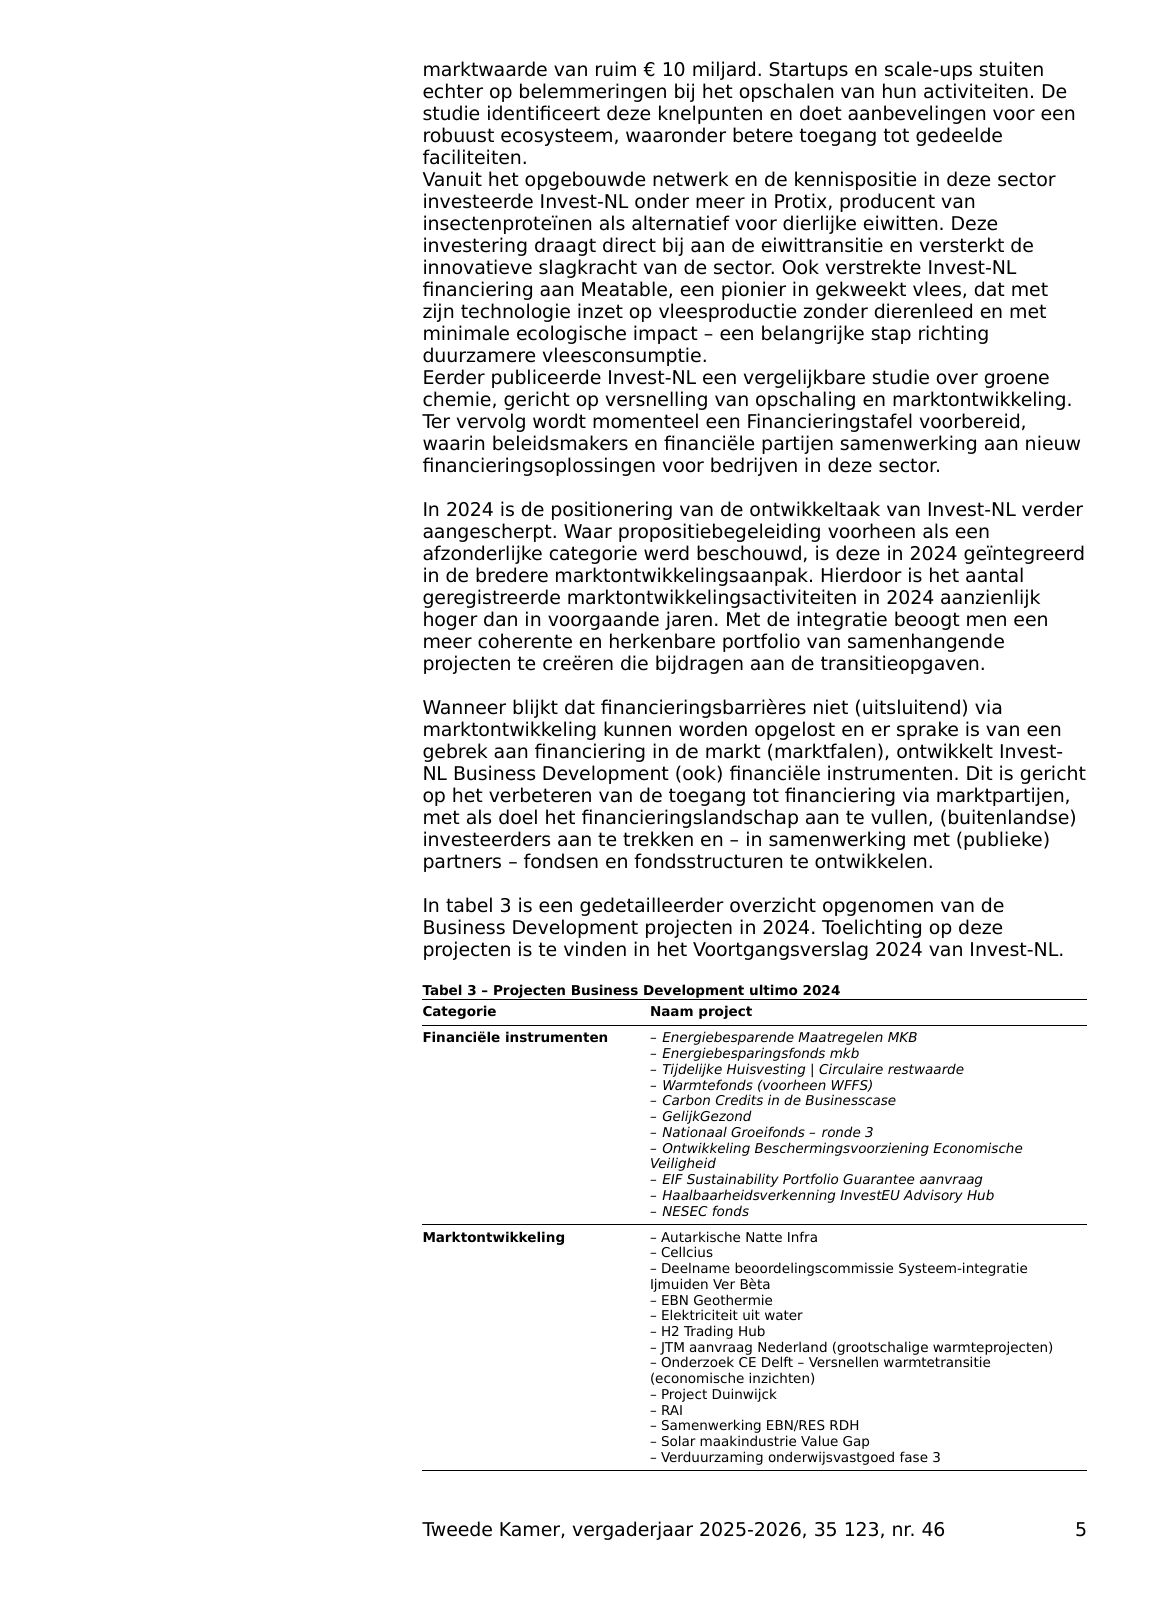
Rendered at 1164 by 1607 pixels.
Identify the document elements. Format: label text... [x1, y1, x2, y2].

text Wanneer blijkt dat financieringsbarrières niet (uitsluitend) via marktontwikkeling kunnen worden opgelost en er sprake is van een gebrek aan financiering in de markt (marktfalen), ontwikkelt Invest-NL Business Development (ook) financiële instrumenten. Dit is gericht op het verbeteren van de toegang tot financiering via marktpartijen, met als doel het financieringslandschap aan te vullen, (buitenlandse) investeerders aan te trekken en – in samenwerking met (publieke) partners – fondsen en fondsstructuren te ontwikkelen. [422, 697, 1087, 873]
table_cell Naam project [644, 1000, 1087, 1024]
text marktwaarde van ruim € 10 miljard. Startups en scale-ups stuiten echter op belemmeringen bij het opschalen van hun activiteiten. De studie identificeert deze knelpunten en doet aanbevelingen voor een robuust ecosysteem, waaronder betere toegang tot gedeelde faciliteiten. [422, 59, 1087, 169]
table_cell Marktontwikkeling [422, 1225, 644, 1470]
table_cell – Energiebesparende Maatregelen MKB – Energiebesparingsfonds mkb – Tijdelijke Huisvesting | Circulaire restwaarde – Warmtefonds (voorheen WFFS) – Carbon Credits in de Businesscase – GelijkGezond – Nationaal Groeifonds – ronde 3 – Ontwikkeling Beschermingsvoorziening Economische Veiligheid – EIF Sustainability Portfolio Guarantee aanvraag – Haalbaarheidsverkenning InvestEU Advisory Hub – NESEC fonds [644, 1026, 1087, 1224]
table_header Tabel 3 – Projecten Business Development ultimo 2024 [422, 983, 1087, 998]
text In 2024 is de positionering van de ontwikkeltaak van Invest-NL verder aangescherpt. Waar propositiebegeleiding voorheen als een afzonderlijke categorie werd beschouwd, is deze in 2024 geïntegreerd in de bredere marktontwikkelingsaanpak. Hierdoor is het aantal geregistreerde marktontwikkelingsactiviteiten in 2024 aanzienlijk hoger dan in voorgaande jaren. Met de integratie beoogt men een meer coherente en herkenbare portfolio van samenhangende projecten te creëren die bijdragen aan de transitieopgaven. [422, 499, 1087, 675]
table_cell – Autarkische Natte Infra – Cellcius – Deelname beoordelingscommissie Systeem-integratie Ijmuiden Ver Bèta – EBN Geothermie – Elektriciteit uit water – H2 Trading Hub – JTM aanvraag Nederland (grootschalige warmteprojecten) – Onderzoek CE Delft – Versnellen warmtetransitie (economische inzichten) – Project Duinwijck – RAI – Samenwerking EBN/RES RDH – Solar maakindustrie Value Gap – Verduurzaming onderwijsvastgoed fase 3 [644, 1225, 1087, 1470]
table_cell Financiële instrumenten [422, 1026, 644, 1224]
text In tabel 3 is een gedetailleerder overzicht opgenomen van de Business Development projecten in 2024. Toelichting op deze projecten is te vinden in het Voortgangsverslag 2024 van Invest-NL. [422, 895, 1087, 961]
text Vanuit het opgebouwde netwerk en de kennispositie in deze sector investeerde Invest-NL onder meer in Protix, producent van insectenproteïnen als alternatief voor dierlijke eiwitten. Deze investering draagt direct bij aan de eiwittransitie en versterkt de innovatieve slagkracht van de sector. Ook verstrekte Invest-NL financiering aan Meatable, een pionier in gekweekt vlees, dat met zijn technologie inzet op vleesproductie zonder dierenleed en met minimale ecologische impact – een belangrijke stap richting duurzamere vleesconsumptie. [422, 169, 1087, 367]
table_cell Categorie [422, 1000, 644, 1024]
text Eerder publiceerde Invest-NL een vergelijkbare studie over groene chemie, gericht op versnelling van opschaling en marktontwikkeling. Ter vervolg wordt momenteel een Financieringstafel voorbereid, waarin beleidsmakers en financiële partijen samenwerking aan nieuw financieringsoplossingen voor bedrijven in deze sector. [422, 367, 1087, 477]
